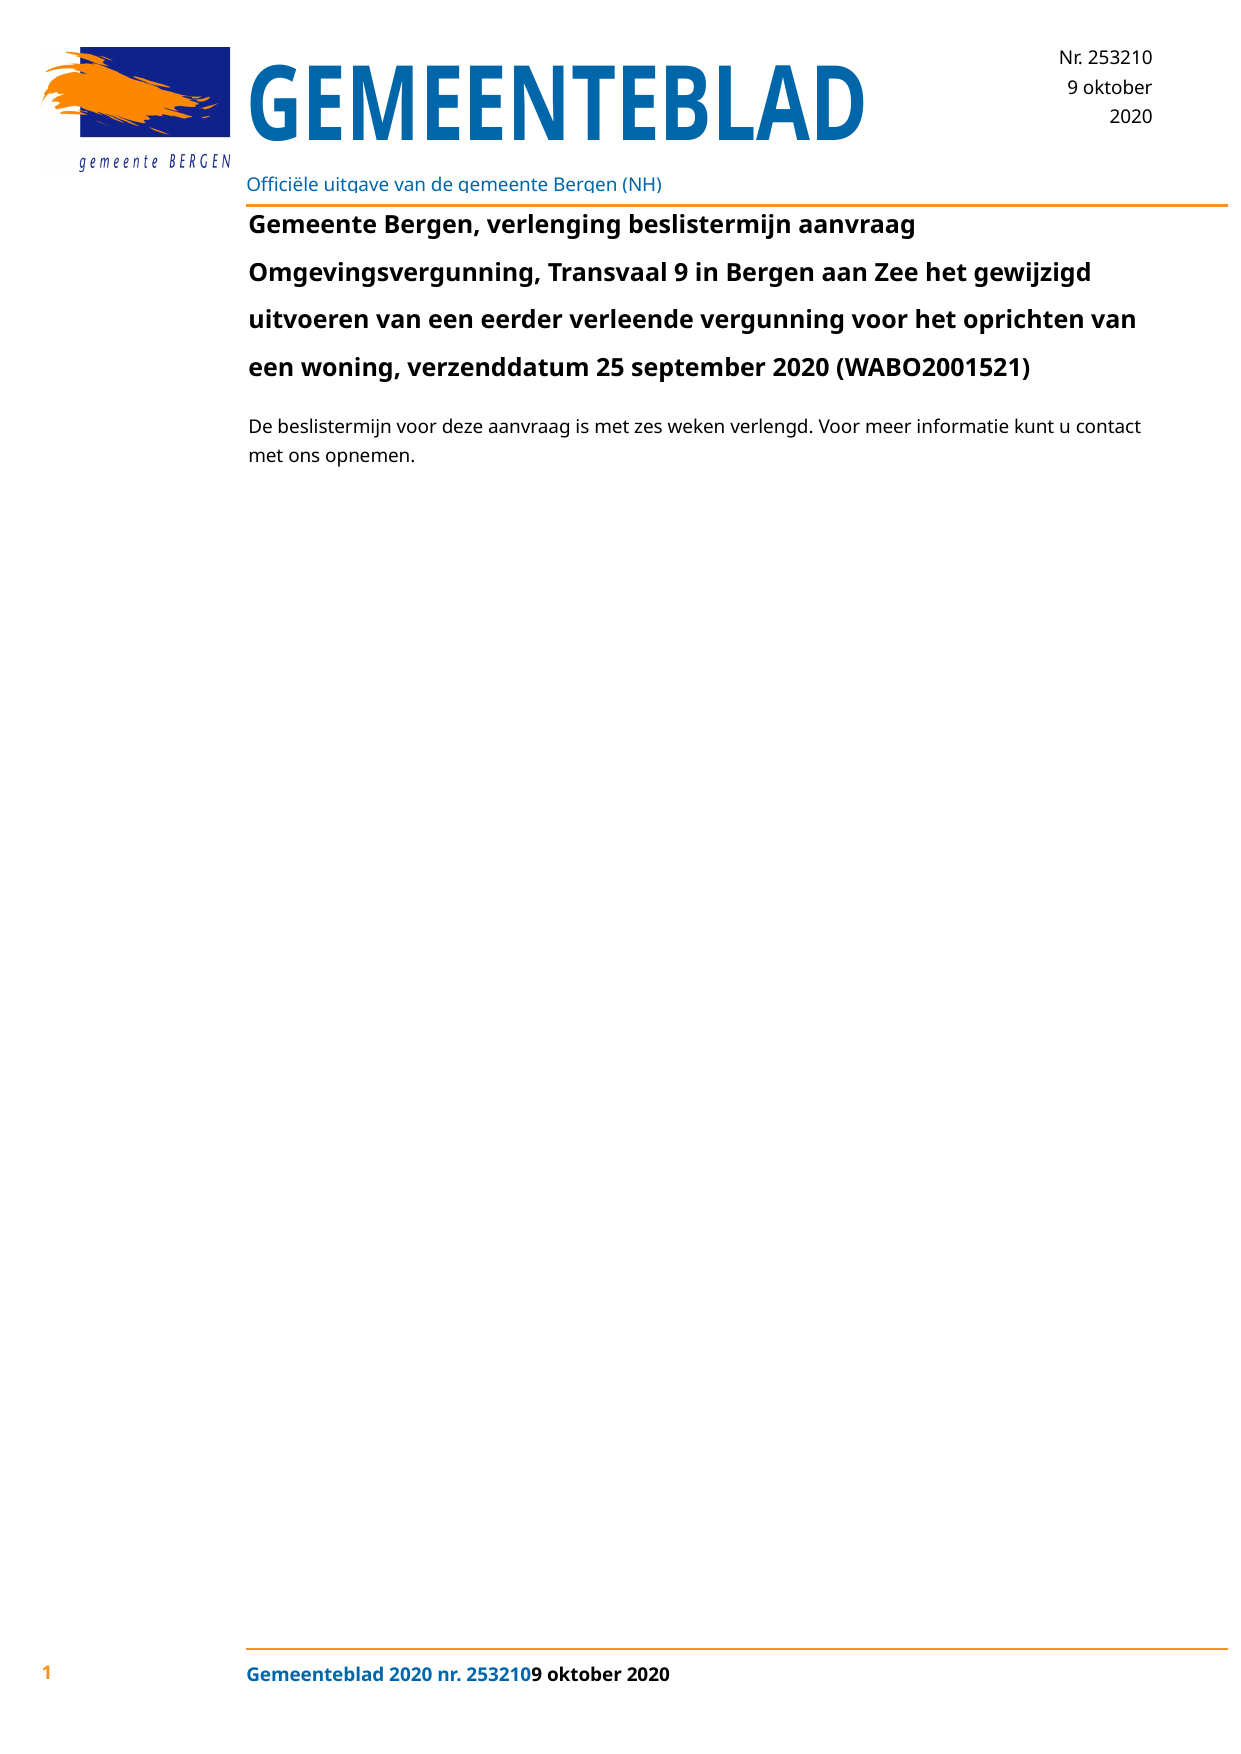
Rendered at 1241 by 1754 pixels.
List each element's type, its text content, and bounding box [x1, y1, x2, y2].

text Gemeente Bergen, verlenging beslistermijn aanvraag Omgevingsvergunning, Transvaal 9 in Bergen aan Zee het gewijzigd uitvoeren van een eerder verleende vergunning voor het oprichten van een woning, verzenddatum 25 september 2020 (WABO2001521) [248, 207, 1152, 384]
picture [41, 47, 231, 172]
text De beslistermijn voor deze aanvraag is met zes weken verlengd. Voor meer informatie kunt u contact met ons opnemen. [248, 413, 1152, 468]
